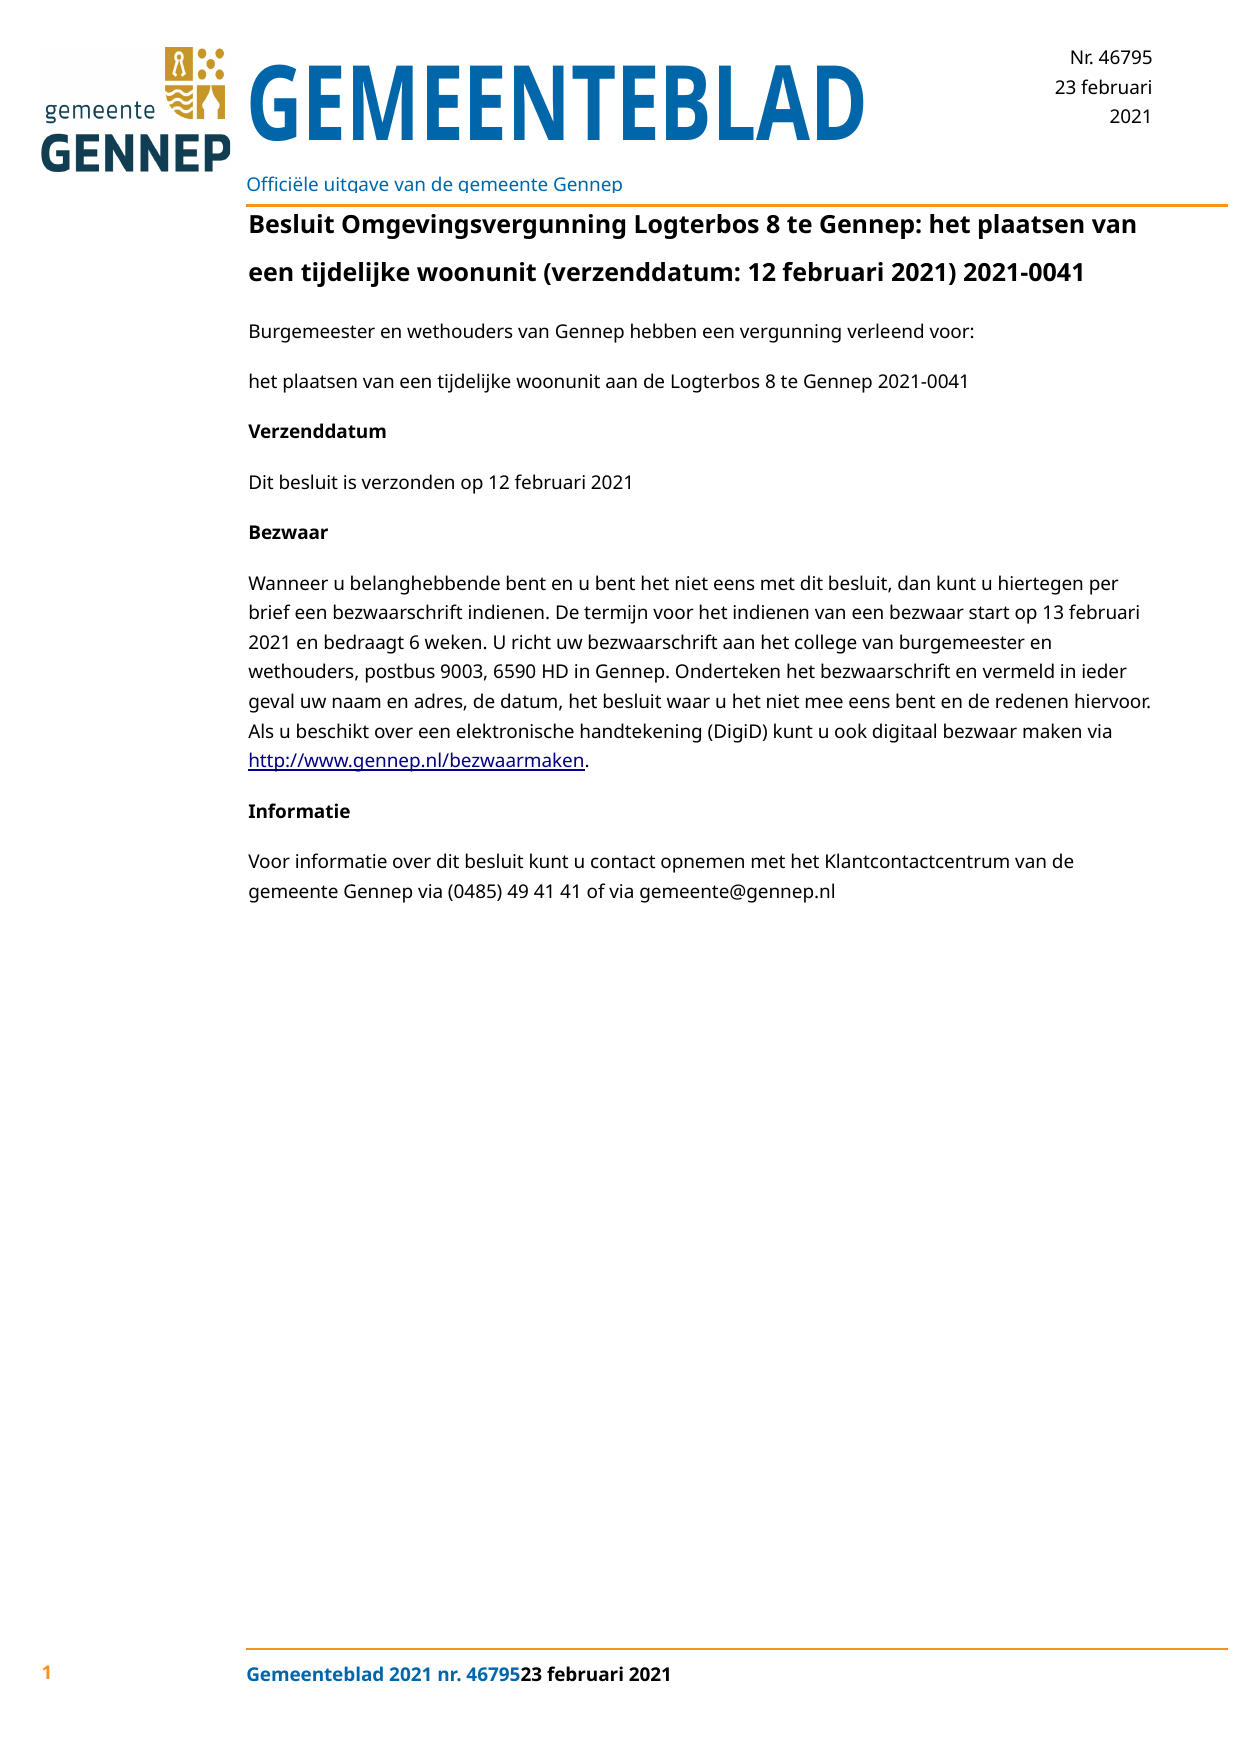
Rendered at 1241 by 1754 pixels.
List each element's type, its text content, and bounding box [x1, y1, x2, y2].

text Wanneer u belanghebbende bent en u bent het niet eens met dit besluit, dan kunt u hiertegen per brief een bezwaarschrift indienen. De termijn voor het indienen van een bezwaar start op 13 februari 2021 en bedraagt 6 weken. U richt uw bezwaarschrift aan het college van burgemeester en wethouders, postbus 9003, 6590 HD in Gennep. Onderteken het bezwaarschrift en vermeld in ieder geval uw naam en adres, de datum, het besluit waar u het niet mee eens bent en de redenen hiervoor. Als u beschikt over een elektronische handtekening (DigiD) kunt u ook digitaal bezwaar maken via http://www.gennep.nl/bezwaarmaken. [248, 570, 1152, 773]
text Verzenddatum [248, 419, 1152, 444]
text Voor informatie over dit besluit kunt u contact opnemen met het Klantcontactcentrum van de gemeente Gennep via (0485) 49 41 41 of via gemeente@gennep.nl [248, 848, 1152, 904]
text Besluit Omgevingsvergunning Logterbos 8 te Gennep: het plaatsen van een tijdelijke woonunit (verzenddatum: 12 februari 2021) 2021-0041 [248, 207, 1152, 288]
text Informatie [248, 798, 1152, 824]
picture [41, 47, 231, 172]
text Dit besluit is verzonden op 12 februari 2021 [248, 469, 1152, 495]
text Bezwaar [248, 519, 1152, 545]
text het plaatsen van een tijdelijke woonunit aan de Logterbos 8 te Gennep 2021-0041 [248, 368, 1152, 394]
text Burgemeester en wethouders van Gennep hebben een vergunning verleend voor: [248, 318, 1152, 344]
